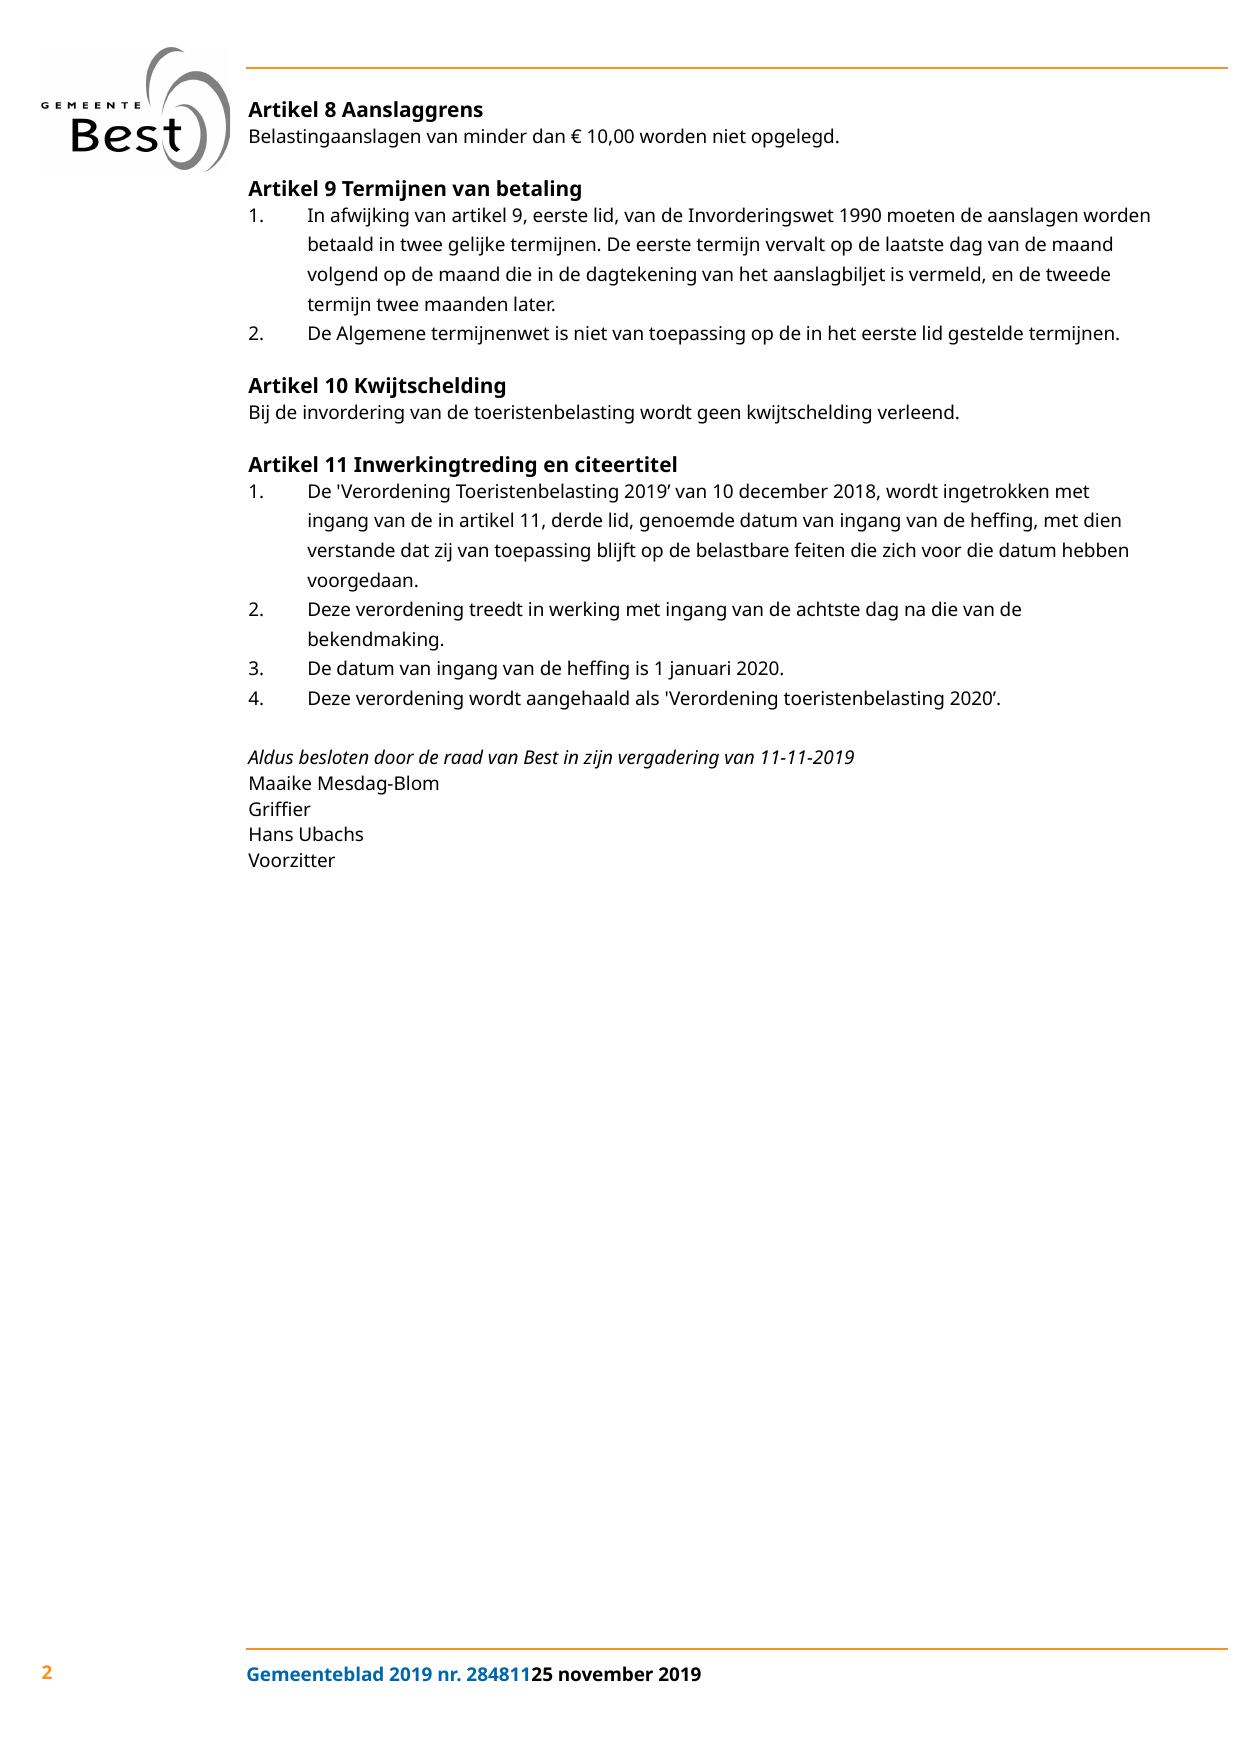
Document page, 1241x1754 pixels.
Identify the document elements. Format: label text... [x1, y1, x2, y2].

list De Algemene termijnenwet is niet van toepassing op de in het eerste lid gestelde termijnen. [248, 320, 1152, 346]
text Aldus besloten door de raad van Best in zijn vergadering van 11-11-2019 [248, 744, 1152, 770]
text Artikel 9 Termijnen van betaling [248, 174, 1152, 202]
list Deze verordening wordt aangehaald als 'Verordening toeristenbelasting 2020’. [248, 685, 1152, 711]
text Artikel 8 Aanslaggrens [248, 95, 1152, 123]
list In afwijking van artikel 9, eerste lid, van de Invorderingswet 1990 moeten de aanslagen worden betaald in twee gelijke termijnen. De eerste termijn vervalt op de laatste dag van de maand volgend op de maand die in de dagtekening van het aanslagbiljet is vermeld, en de tweede termijn twee maanden later. [248, 202, 1152, 317]
list De datum van ingang van de heffing is 1 januari 2020. [248, 656, 1152, 681]
text Belastingaanslagen van minder dan € 10,00 worden niet opgelegd. [248, 123, 1152, 149]
list De 'Verordening Toeristenbelasting 2019’ van 10 december 2018, wordt ingetrokken met ingang van de in artikel 11, derde lid, genoemde datum van ingang van de heffing, met dien verstande dat zij van toepassing blijft op de belastbare feiten die zich voor die datum hebben voorgedaan. [248, 478, 1152, 593]
list Deze verordening treedt in werking met ingang van de achtste dag na die van de bekendmaking. [248, 596, 1152, 652]
text Voorzitter [248, 847, 1152, 873]
picture [41, 47, 231, 172]
text Artikel 10 Kwijtschelding [248, 371, 1152, 399]
text Griffier [248, 796, 1152, 822]
text Artikel 11 Inwerkingtreding en citeertitel [248, 450, 1152, 478]
text Bij de invordering van de toeristenbelasting wordt geen kwijtschelding verleend. [248, 399, 1152, 425]
text Hans Ubachs [248, 822, 1152, 847]
text Maaike Mesdag-Blom [248, 770, 1152, 796]
